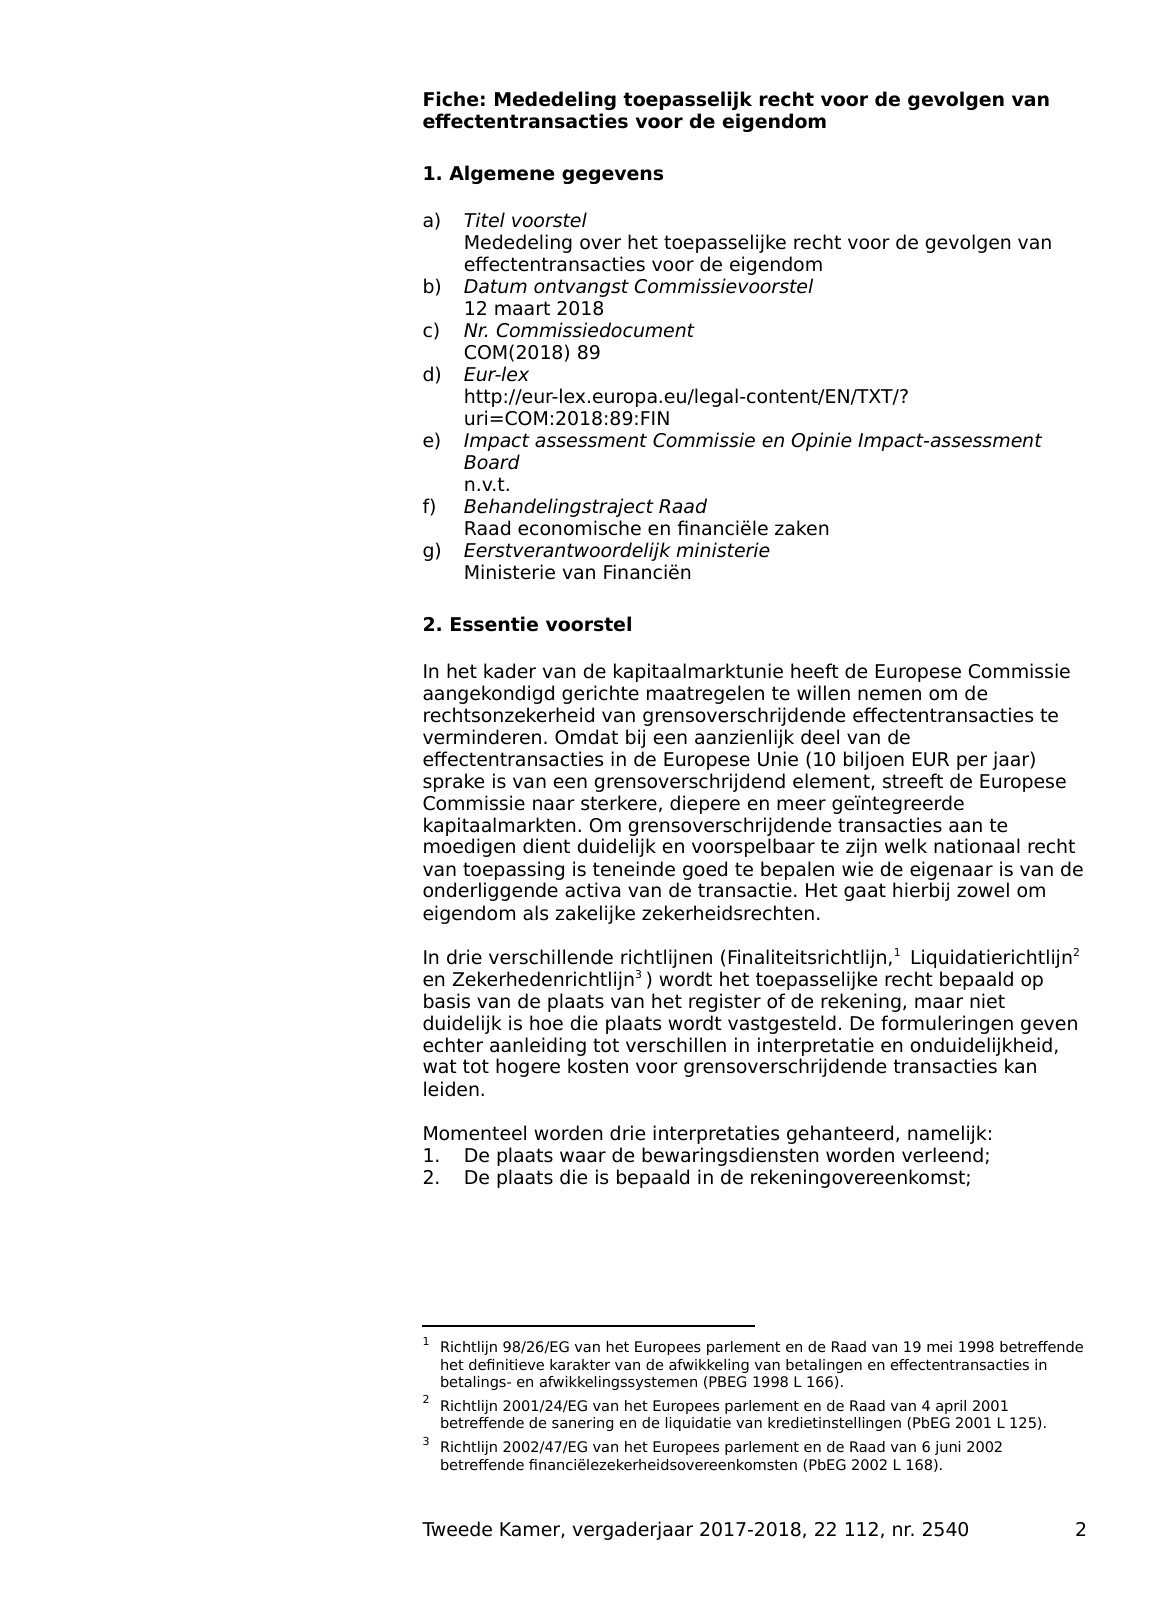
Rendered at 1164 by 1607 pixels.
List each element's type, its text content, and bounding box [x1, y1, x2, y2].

text Momenteel worden drie interpretaties gehanteerd, namelijk: [422, 1123, 1087, 1144]
text Richtlijn 98/26/EG van het Europees parlement en de Raad van 19 mei 1998 betreffende het definitieve karakter van de afwikkeling van betalingen en effectentransacties in betalings- en afwikkelingssystemen (PBEG 1998 L 166). [422, 1335, 1087, 1391]
text d) Eur-lex [422, 364, 1087, 386]
text In drie verschillende richtlijnen (Finaliteitsrichtlijn, Liquidatierichtlijn en Zekerhedenrichtlijn) wordt het toepasselijke recht bepaald op basis van de plaats van het register of de rekening, maar niet duidelijk is hoe die plaats wordt vastgesteld. De formuleringen geven echter aanleiding tot verschillen in interpretatie en onduidelijkheid, wat tot hogere kosten voor grensoverschrijdende transacties kan leiden. [422, 947, 1087, 1100]
text Richtlijn 2002/47/EG van het Europees parlement en de Raad van 6 juni 2002 betreffende financiëlezekerheidsovereenkomsten (PbEG 2002 L 168). [422, 1435, 1087, 1474]
text e) Impact assessment Commissie en Opinie Impact-assessment Board [422, 430, 1087, 474]
subtitle 1. Algemene gegevens [422, 163, 1087, 185]
text Richtlijn 2001/24/EG van het Europees parlement en de Raad van 4 april 2001 betreffende de sanering en de liquidatie van kredietinstellingen (PbEG 2001 L 125). [422, 1393, 1087, 1432]
text a) Titel voorstel [422, 210, 1087, 232]
subtitle Fiche: Mededeling toepasselijk recht voor de gevolgen van effectentransacties voor de eigendom [422, 89, 1087, 133]
text c) Nr. Commissiedocument [422, 320, 1087, 342]
text Ministerie van Financiën [464, 562, 1087, 584]
text 1. De plaats waar de bewaringsdiensten worden verleend; [422, 1144, 1087, 1167]
text Raad economische en financiële zaken [464, 518, 1087, 540]
text In het kader van de kapitaalmarktunie heeft de Europese Commissie aangekondigd gerichte maatregelen te willen nemen om de rechtsonzekerheid van grensoverschrijdende effectentransacties te verminderen. Omdat bij een aanzienlijk deel van de effectentransacties in de Europese Unie (10 biljoen EUR per jaar) sprake is van een grensoverschrijdend element, streeft de Europese Commissie naar sterkere, diepere en meer geïntegreerde kapitaalmarkten. Om grensoverschrijdende transacties aan te moedigen dient duidelijk en voorspelbaar te zijn welk nationaal recht van toepassing is teneinde goed te bepalen wie de eigenaar is van de onderliggende activa van de transactie. Het gaat hierbij zowel om eigendom als zakelijke zekerheidsrechten. [422, 661, 1087, 924]
text http://eur-lex.europa.eu/legal-content/EN/TXT/?uri=COM:2018:89:FIN [464, 386, 1087, 430]
text g) Eerstverantwoordelijk ministerie [422, 540, 1087, 562]
text COM(2018) 89 [464, 342, 1087, 364]
text f) Behandelingstraject Raad [422, 496, 1087, 518]
subtitle 2. Essentie voorstel [422, 614, 1087, 636]
text Mededeling over het toepasselijke recht voor de gevolgen van effectentransacties voor de eigendom [464, 232, 1087, 276]
text n.v.t. [464, 474, 1087, 496]
text 2. De plaats die is bepaald in de rekeningovereenkomst; [422, 1167, 1087, 1188]
text 12 maart 2018 [464, 298, 1087, 320]
text b) Datum ontvangst Commissievoorstel [422, 276, 1087, 298]
